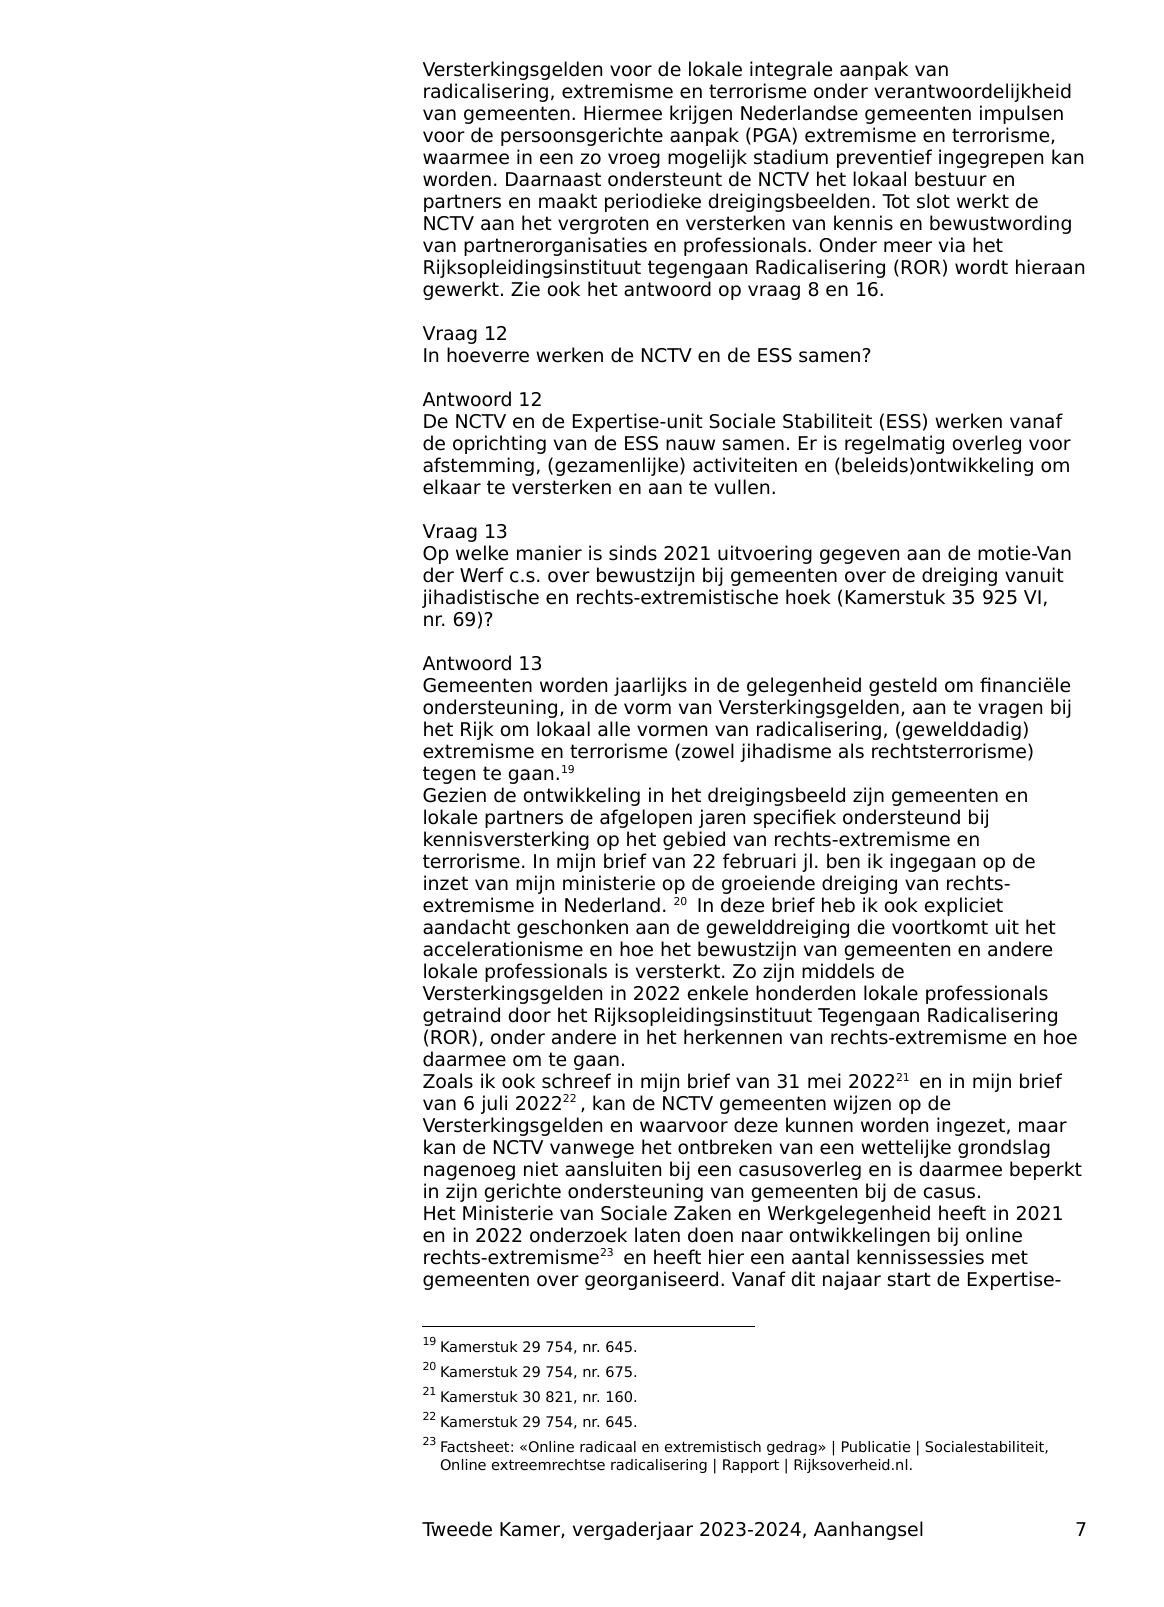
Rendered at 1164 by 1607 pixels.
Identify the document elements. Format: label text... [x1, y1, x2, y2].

text Vraag 13 [422, 521, 1087, 543]
text Kamerstuk 29 754, nr. 645. [422, 1410, 1087, 1432]
text Kamerstuk 29 754, nr. 645. [422, 1335, 1087, 1357]
text Kamerstuk 29 754, nr. 675. [422, 1360, 1087, 1382]
text Op welke manier is sinds 2021 uitvoering gegeven aan de motie-Van der Werf c.s. over bewustzijn bij gemeenten over de dreiging vanuit jihadistische en rechts-extremistische hoek (Kamerstuk 35 925 VI, nr. 69)? [422, 543, 1087, 631]
text Antwoord 13 [422, 653, 1087, 675]
text Versterkingsgelden voor de lokale integrale aanpak van radicalisering, extremisme en terrorisme onder verantwoordelijkheid van gemeenten. Hiermee krijgen Nederlandse gemeenten impulsen voor de persoonsgerichte aanpak (PGA) extremisme en terrorisme, waarmee in een zo vroeg mogelijk stadium preventief ingegrepen kan worden. Daarnaast ondersteunt de NCTV het lokaal bestuur en partners en maakt periodieke dreigingsbeelden. Tot slot werkt de NCTV aan het vergroten en versterken van kennis en bewustwording van partnerorganisaties en professionals. Onder meer via het Rijksopleidingsinstituut tegengaan Radicalisering (ROR) wordt hieraan gewerkt. Zie ook het antwoord op vraag 8 en 16. [422, 59, 1087, 301]
text Zoals ik ook schreef in mijn brief van 31 mei 2022 en in mijn brief van 6 juli 2022, kan de NCTV gemeenten wijzen op de Versterkingsgelden en waarvoor deze kunnen worden ingezet, maar kan de NCTV vanwege het ontbreken van een wettelijke grondslag nagenoeg niet aansluiten bij een casusoverleg en is daarmee beperkt in zijn gerichte ondersteuning van gemeenten bij de casus. [422, 1071, 1087, 1203]
text De NCTV en de Expertise-unit Sociale Stabiliteit (ESS) werken vanaf de oprichting van de ESS nauw samen. Er is regelmatig overleg voor afstemming, (gezamenlijke) activiteiten en (beleids)ontwikkeling om elkaar te versterken en aan te vullen. [422, 411, 1087, 499]
text Vraag 12 [422, 323, 1087, 345]
text Kamerstuk 30 821, nr. 160. [422, 1385, 1087, 1407]
text Gezien de ontwikkeling in het dreigingsbeeld zijn gemeenten en lokale partners de afgelopen jaren specifiek ondersteund bij kennisversterking op het gebied van rechts-extremisme en terrorisme. In mijn brief van 22 februari jl. ben ik ingegaan op de inzet van mijn ministerie op de groeiende dreiging van rechts-extremisme in Nederland. In deze brief heb ik ook expliciet aandacht geschonken aan de gewelddreiging die voortkomt uit het accelerationisme en hoe het bewustzijn van gemeenten en andere lokale professionals is versterkt. Zo zijn middels de Versterkingsgelden in 2022 enkele honderden lokale professionals getraind door het Rijksopleidingsinstituut Tegengaan Radicalisering (ROR), onder andere in het herkennen van rechts-extremisme en hoe daarmee om te gaan. [422, 785, 1087, 1071]
text Antwoord 12 [422, 389, 1087, 411]
text Het Ministerie van Sociale Zaken en Werkgelegenheid heeft in 2021 en in 2022 onderzoek laten doen naar ontwikkelingen bij online rechts-extremisme en heeft hier een aantal kennissessies met gemeenten over georganiseerd. Vanaf dit najaar start de Expertise- [422, 1203, 1087, 1291]
text In hoeverre werken de NCTV en de ESS samen? [422, 345, 1087, 367]
text Gemeenten worden jaarlijks in de gelegenheid gesteld om financiële ondersteuning, in de vorm van Versterkingsgelden, aan te vragen bij het Rijk om lokaal alle vormen van radicalisering, (gewelddadig) extremisme en terrorisme (zowel jihadisme als rechtsterrorisme) tegen te gaan. [422, 675, 1087, 785]
text Factsheet: «Online radicaal en extremistisch gedrag» | Publicatie | Socialestabiliteit, Online extreemrechtse radicalisering | Rapport | Rijksoverheid.nl. [422, 1435, 1087, 1474]
